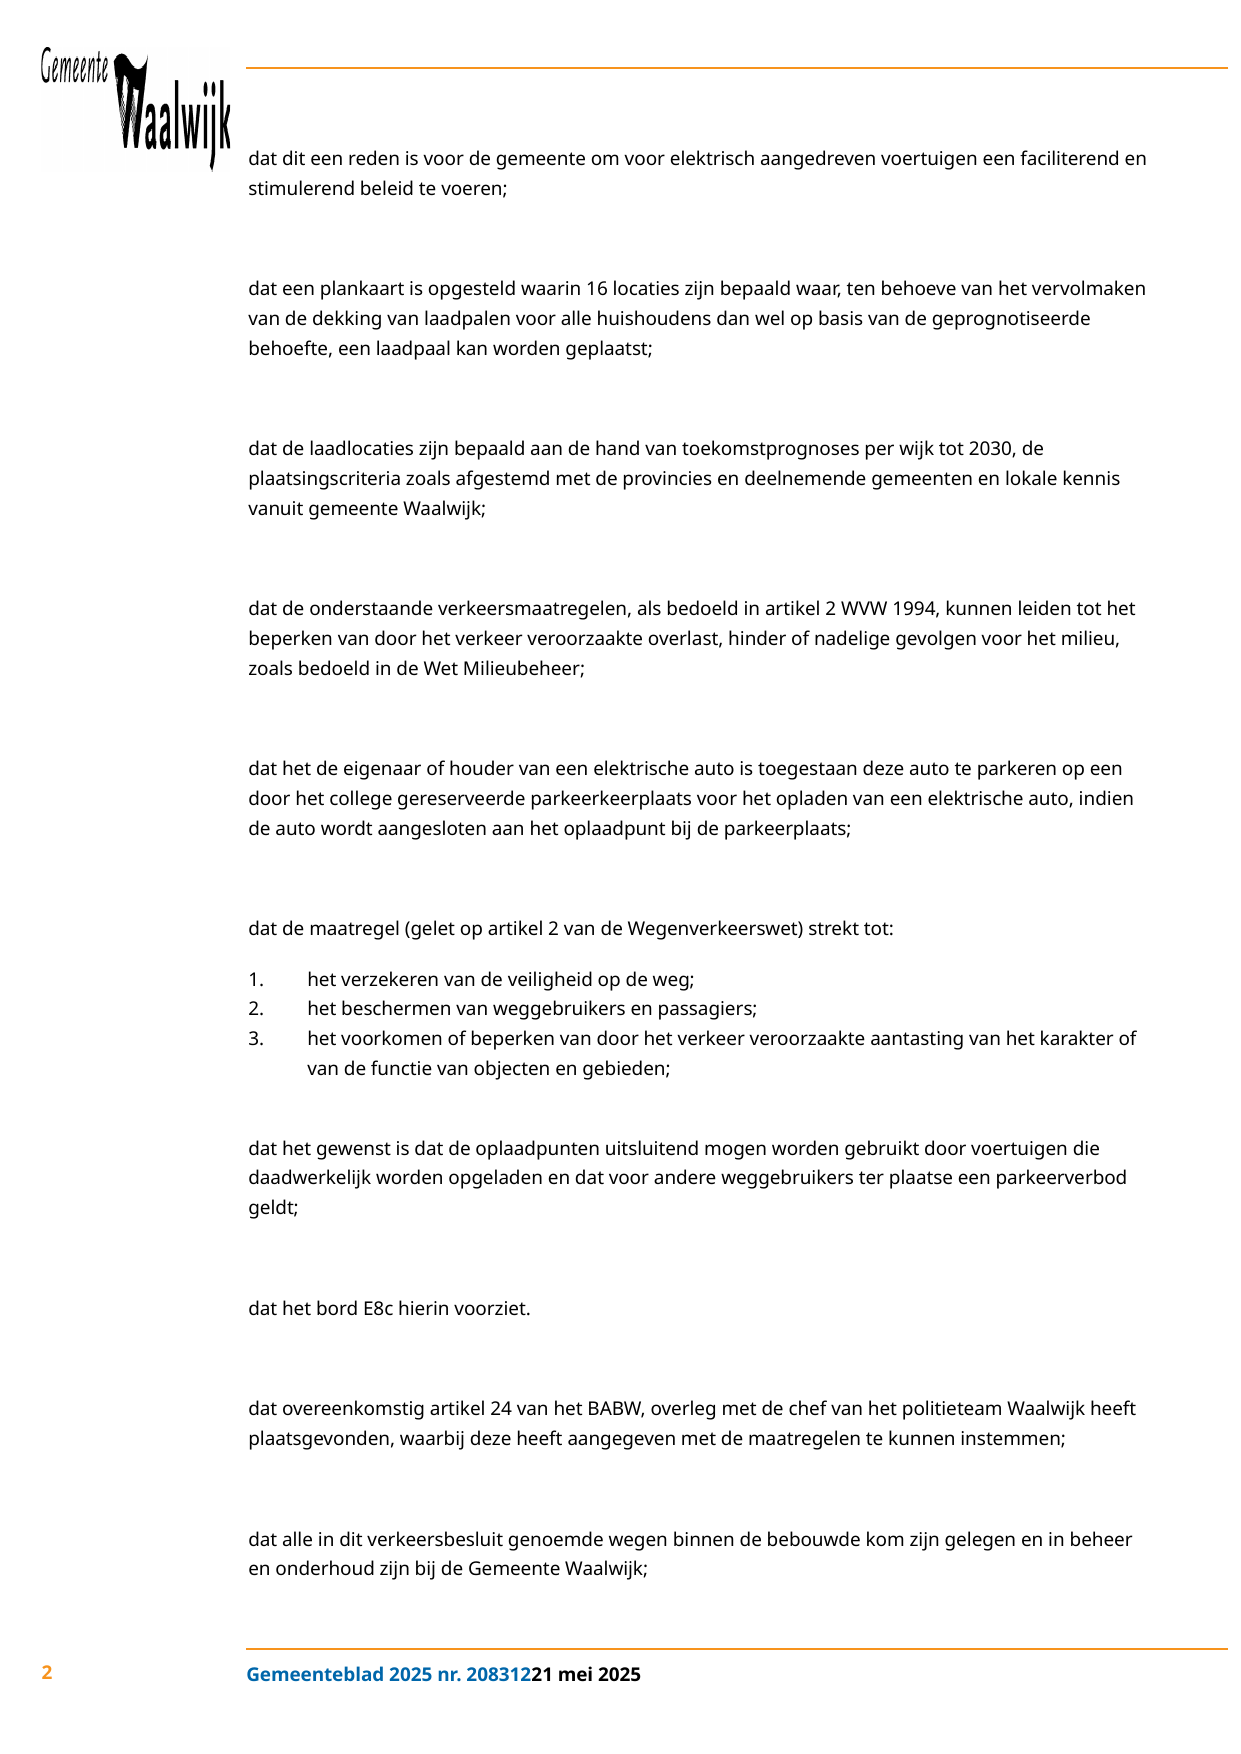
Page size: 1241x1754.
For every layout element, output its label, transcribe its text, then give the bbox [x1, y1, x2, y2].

text dat alle in dit verkeersbesluit genoemde wegen binnen de bebouwde kom zijn gelegen en in beheer en onderhoud zijn bij de Gemeente Waalwijk; [248, 1526, 1152, 1581]
text dat het gewenst is dat de oplaadpunten uitsluitend mogen worden gebruikt door voertuigen die daadwerkelijk worden opgeladen en dat voor andere weggebruikers ter plaatse een parkeerverbod geldt; [248, 1135, 1152, 1220]
text dat het bord E8c hierin voorziet. [248, 1295, 1152, 1321]
picture [41, 47, 231, 172]
text dat een plankaart is opgesteld waarin 16 locaties zijn bepaald waar, ten behoeve van het vervolmaken van de dekking van laadpalen voor alle huishoudens dan wel op basis van de geprognotiseerde behoefte, een laadpaal kan worden geplaatst; [248, 276, 1152, 361]
text dat dit een reden is voor de gemeente om voor elektrisch aangedreven voertuigen een faciliterend en stimulerend beleid te voeren; [248, 145, 1152, 201]
list het beschermen van weggebruikers en passagiers; [248, 996, 1152, 1021]
text dat de onderstaande verkeersmaatregelen, als bedoeld in artikel 2 WVW 1994, kunnen leiden tot het beperken van door het verkeer veroorzaakte overlast, hinder of nadelige gevolgen voor het milieu, zoals bedoeld in de Wet Milieubeheer; [248, 596, 1152, 681]
text dat de laadlocaties zijn bepaald aan de hand van toekomstprognoses per wijk tot 2030, de plaatsingscriteria zoals afgestemd met de provincies en deelnemende gemeenten en lokale kennis vanuit gemeente Waalwijk; [248, 436, 1152, 521]
list het voorkomen of beperken van door het verkeer veroorzaakte aantasting van het karakter of van de functie van objecten en gebieden; [248, 1025, 1152, 1081]
list het verzekeren van de veiligheid op de weg; [248, 966, 1152, 992]
text dat overeenkomstig artikel 24 van het BABW, overleg met de chef van het politieteam Waalwijk heeft plaatsgevonden, waarbij deze heeft aangegeven met de maatregelen te kunnen instemmen; [248, 1396, 1152, 1451]
text dat de maatregel (gelet op artikel 2 van de Wegenverkeerswet) strekt tot: [248, 916, 1152, 941]
text dat het de eigenaar of houder van een elektrische auto is toegestaan deze auto te parkeren op een door het college gereserveerde parkeerkeerplaats voor het opladen van een elektrische auto, indien de auto wordt aangesloten aan het oplaadpunt bij de parkeerplaats; [248, 756, 1152, 841]
